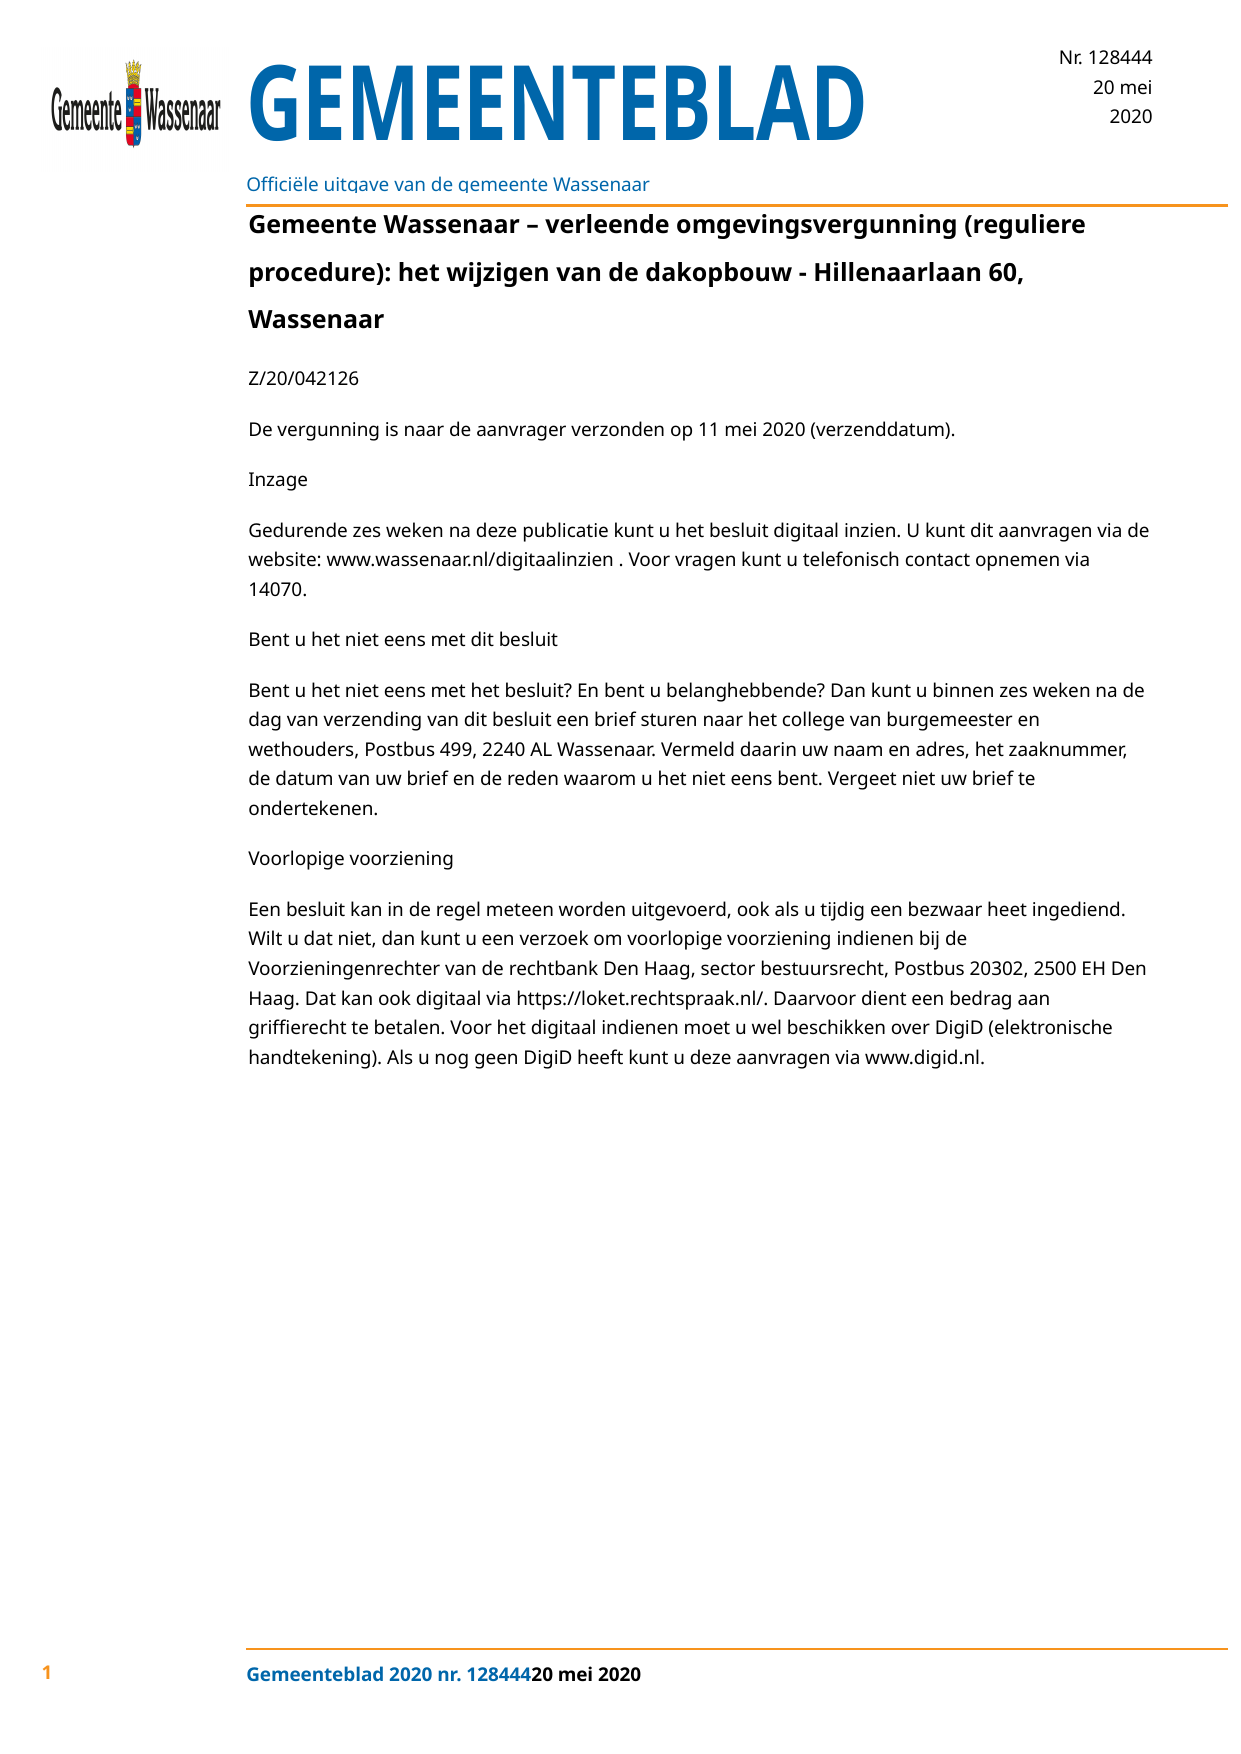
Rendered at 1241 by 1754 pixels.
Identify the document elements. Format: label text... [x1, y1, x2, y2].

text Inzage [248, 466, 1152, 492]
text De vergunning is naar de aanvrager verzonden op 11 mei 2020 (verzenddatum). [248, 416, 1152, 442]
text Bent u het niet eens met het besluit? En bent u belanghebbende? Dan kunt u binnen zes weken na de dag van verzending van dit besluit een brief sturen naar het college van burgemeester en wethouders, Postbus 499, 2240 AL Wassenaar. Vermeld daarin uw naam en adres, het zaaknummer, de datum van uw brief en de reden waarom u het niet eens bent. Vergeet niet uw brief te ondertekenen. [248, 677, 1152, 821]
picture [41, 47, 231, 172]
text Gemeente Wassenaar – verleende omgevingsvergunning (reguliere procedure): het wijzigen van de dakopbouw - Hillenaarlaan 60, Wassenaar [248, 207, 1152, 336]
text Bent u het niet eens met dit besluit [248, 626, 1152, 652]
text Gedurende zes weken na deze publicatie kunt u het besluit digitaal inzien. U kunt dit aanvragen via de website: www.wassenaar.nl/digitaalinzien . Voor vragen kunt u telefonisch contact opnemen via 14070. [248, 517, 1152, 602]
text Een besluit kan in de regel meteen worden uitgevoerd, ook als u tijdig een bezwaar heet ingediend. Wilt u dat niet, dan kunt u een verzoek om voorlopige voorziening indienen bij de Voorzieningenrechter van de rechtbank Den Haag, sector bestuursrecht, Postbus 20302, 2500 EH Den Haag. Dat kan ook digitaal via https://loket.rechtspraak.nl/. Daarvoor dient een bedrag aan griffierecht te betalen. Voor het digitaal indienen moet u wel beschikken over DigiD (elektronische handtekening). Als u nog geen DigiD heeft kunt u deze aanvragen via www.digid.nl. [248, 896, 1152, 1069]
text Voorlopige voorziening [248, 846, 1152, 871]
text Z/20/042126 [248, 366, 1152, 391]
